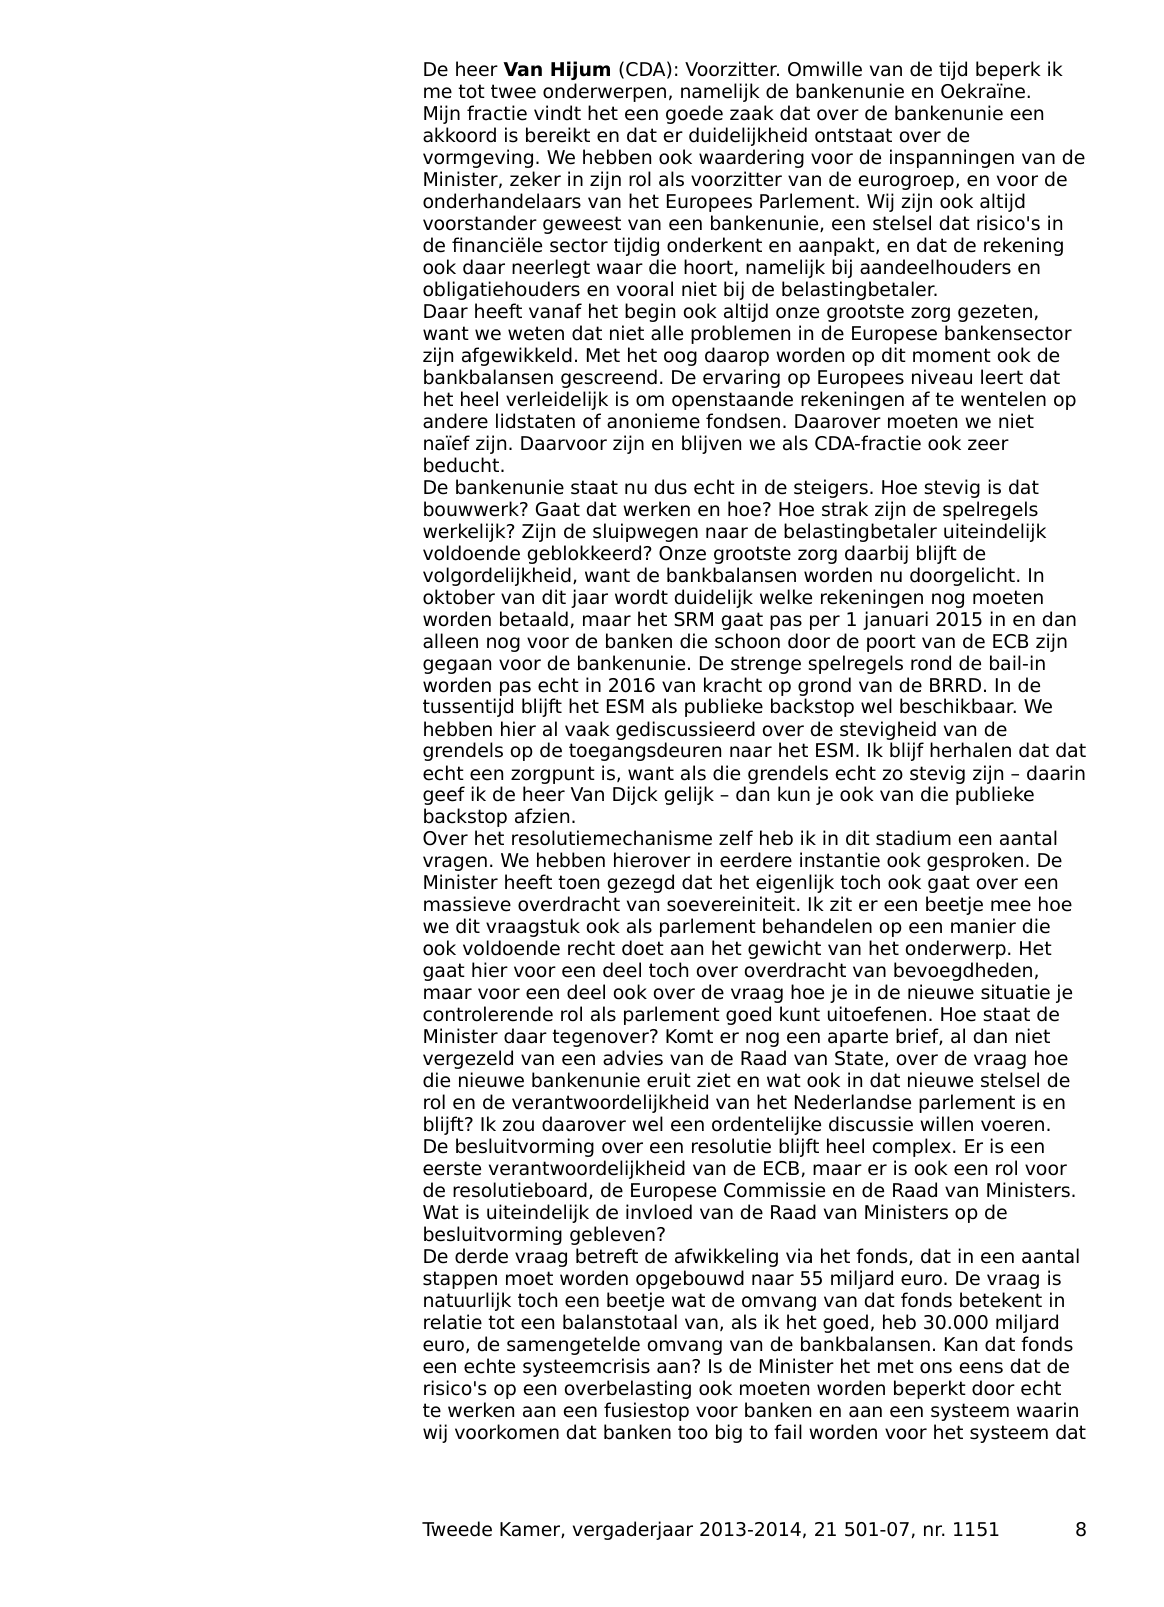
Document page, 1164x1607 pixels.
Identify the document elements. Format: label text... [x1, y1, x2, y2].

text Mijn fractie vindt het een goede zaak dat over de bankenunie een akkoord is bereikt en dat er duidelijkheid ontstaat over de vormgeving. We hebben ook waardering voor de inspanningen van de Minister, zeker in zijn rol als voorzitter van de eurogroep, en voor de onderhandelaars van het Europees Parlement. Wij zijn ook altijd voorstander geweest van een bankenunie, een stelsel dat risico's in de financiële sector tijdig onderkent en aanpakt, en dat de rekening ook daar neerlegt waar die hoort, namelijk bij aandeelhouders en obligatiehouders en vooral niet bij de belastingbetaler. [422, 103, 1087, 301]
text De besluitvorming over een resolutie blijft heel complex. Er is een eerste verantwoordelijkheid van de ECB, maar er is ook een rol voor de resolutieboard, de Europese Commissie en de Raad van Ministers. Wat is uiteindelijk de invloed van de Raad van Ministers op de besluitvorming gebleven? [422, 1136, 1087, 1246]
text De heer Van Hijum (CDA): Voorzitter. Omwille van de tijd beperk ik me tot twee onderwerpen, namelijk de bankenunie en Oekraïne. [422, 59, 1087, 103]
text De bankenunie staat nu dus echt in de steigers. Hoe stevig is dat bouwwerk? Gaat dat werken en hoe? Hoe strak zijn de spelregels werkelijk? Zijn de sluipwegen naar de belastingbetaler uiteindelijk voldoende geblokkeerd? Onze grootste zorg daarbij blijft de volgordelijkheid, want de bankbalansen worden nu doorgelicht. In oktober van dit jaar wordt duidelijk welke rekeningen nog moeten worden betaald, maar het SRM gaat pas per 1 januari 2015 in en dan alleen nog voor de banken die schoon door de poort van de ECB zijn gegaan voor de bankenunie. De strenge spelregels rond de bail-in worden pas echt in 2016 van kracht op grond van de BRRD. In de tussentijd blijft het ESM als publieke backstop wel beschikbaar. We hebben hier al vaak gediscussieerd over de stevigheid van de grendels op de toegangsdeuren naar het ESM. Ik blijf herhalen dat dat echt een zorgpunt is, want als die grendels echt zo stevig zijn – daarin geef ik de heer Van Dijck gelijk – dan kun je ook van die publieke backstop afzien. [422, 477, 1087, 828]
text Over het resolutiemechanisme zelf heb ik in dit stadium een aantal vragen. We hebben hierover in eerdere instantie ook gesproken. De Minister heeft toen gezegd dat het eigenlijk toch ook gaat over een massieve overdracht van soevereiniteit. Ik zit er een beetje mee hoe we dit vraagstuk ook als parlement behandelen op een manier die ook voldoende recht doet aan het gewicht van het onderwerp. Het gaat hier voor een deel toch over overdracht van bevoegdheden, maar voor een deel ook over de vraag hoe je in de nieuwe situatie je controlerende rol als parlement goed kunt uitoefenen. Hoe staat de Minister daar tegenover? Komt er nog een aparte brief, al dan niet vergezeld van een advies van de Raad van State, over de vraag hoe die nieuwe bankenunie eruit ziet en wat ook in dat nieuwe stelsel de rol en de verantwoordelijkheid van het Nederlandse parlement is en blijft? Ik zou daarover wel een ordentelijke discussie willen voeren. [422, 828, 1087, 1136]
text De derde vraag betreft de afwikkeling via het fonds, dat in een aantal stappen moet worden opgebouwd naar 55 miljard euro. De vraag is natuurlijk toch een beetje wat de omvang van dat fonds betekent in relatie tot een balanstotaal van, als ik het goed, heb 30.000 miljard euro, de samengetelde omvang van de bankbalansen. Kan dat fonds een echte systeemcrisis aan? Is de Minister het met ons eens dat de risico's op een overbelasting ook moeten worden beperkt door echt te werken aan een fusiestop voor banken en aan een systeem waarin wij voorkomen dat banken too big to fail worden voor het systeem dat [422, 1246, 1087, 1444]
text Daar heeft vanaf het begin ook altijd onze grootste zorg gezeten, want we weten dat niet alle problemen in de Europese bankensector zijn afgewikkeld. Met het oog daarop worden op dit moment ook de bankbalansen gescreend. De ervaring op Europees niveau leert dat het heel verleidelijk is om openstaande rekeningen af te wentelen op andere lidstaten of anonieme fondsen. Daarover moeten we niet naïef zijn. Daarvoor zijn en blijven we als CDA-fractie ook zeer beducht. [422, 301, 1087, 477]
